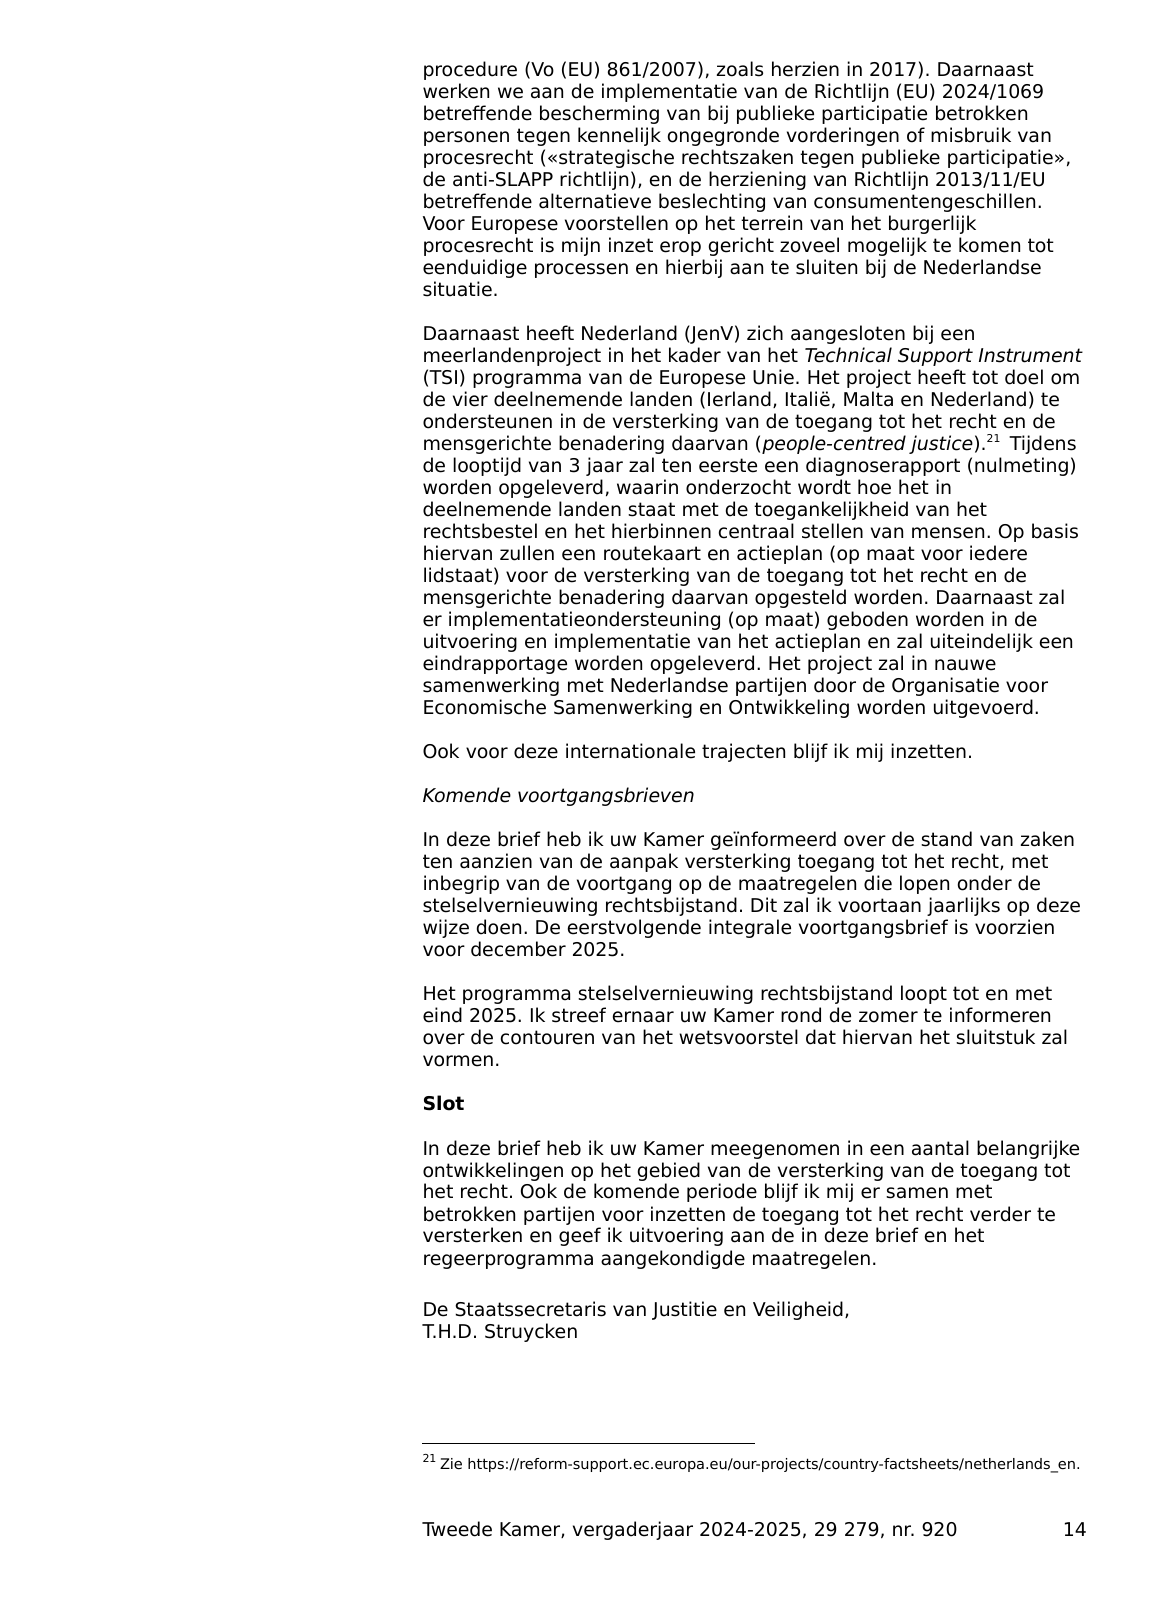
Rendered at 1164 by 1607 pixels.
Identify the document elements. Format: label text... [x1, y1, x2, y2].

text procedure (Vo (EU) 861/2007), zoals herzien in 2017). Daarnaast werken we aan de implementatie van de Richtlijn (EU) 2024/1069 betreffende bescherming van bij publieke participatie betrokken personen tegen kennelijk ongegronde vorderingen of misbruik van procesrecht («strategische rechtszaken tegen publieke participatie», de anti-SLAPP richtlijn), en de herziening van Richtlijn 2013/11/EU betreffende alternatieve beslechting van consumentengeschillen. Voor Europese voorstellen op het terrein van het burgerlijk procesrecht is mijn inzet erop gericht zoveel mogelijk te komen tot eenduidige processen en hierbij aan te sluiten bij de Nederlandse situatie. [422, 59, 1087, 301]
text In deze brief heb ik uw Kamer meegenomen in een aantal belangrijke ontwikkelingen op het gebied van de versterking van de toegang tot het recht. Ook de komende periode blijf ik mij er samen met betrokken partijen voor inzetten de toegang tot het recht verder te versterken en geef ik uitvoering aan de in deze brief en het regeerprogramma aangekondigde maatregelen. [422, 1137, 1087, 1269]
text In deze brief heb ik uw Kamer geïnformeerd over de stand van zaken ten aanzien van de aanpak versterking toegang tot het recht, met inbegrip van de voortgang op de maatregelen die lopen onder de stelselvernieuwing rechtsbijstand. Dit zal ik voortaan jaarlijks op deze wijze doen. De eerstvolgende integrale voortgangsbrief is voorzien voor december 2025. [422, 829, 1087, 961]
text Daarnaast heeft Nederland (JenV) zich aangesloten bij een meerlandenproject in het kader van het Technical Support Instrument (TSI) programma van de Europese Unie. Het project heeft tot doel om de vier deelnemende landen (Ierland, Italië, Malta en Nederland) te ondersteunen in de versterking van de toegang tot het recht en de mensgerichte benadering daarvan (people-centred justice). Tijdens de looptijd van 3 jaar zal ten eerste een diagnoserapport (nulmeting) worden opgeleverd, waarin onderzocht wordt hoe het in deelnemende landen staat met de toegankelijkheid van het rechtsbestel en het hierbinnen centraal stellen van mensen. Op basis hiervan zullen een routekaart en actieplan (op maat voor iedere lidstaat) voor de versterking van de toegang tot het recht en de mensgerichte benadering daarvan opgesteld worden. Daarnaast zal er implementatieondersteuning (op maat) geboden worden in de uitvoering en implementatie van het actieplan en zal uiteindelijk een eindrapportage worden opgeleverd. Het project zal in nauwe samenwerking met Nederlandse partijen door de Organisatie voor Economische Samenwerking en Ontwikkeling worden uitgevoerd. [422, 323, 1087, 719]
text Ook voor deze internationale trajecten blijf ik mij inzetten. [422, 741, 1087, 763]
text Het programma stelselvernieuwing rechtsbijstand loopt tot en met eind 2025. Ik streef ernaar uw Kamer rond de zomer te informeren over de contouren van het wetsvoorstel dat hiervan het sluitstuk zal vormen. [422, 983, 1087, 1071]
subtitle Slot [422, 1093, 1087, 1115]
text Zie https://reform-support.ec.europa.eu/our-projects/country-factsheets/netherlands_en. [422, 1452, 1087, 1474]
subtitle Komende voortgangsbrieven [422, 785, 1087, 807]
text De Staatssecretaris van Justitie en Veiligheid, T.H.D. Struycken [422, 1299, 1087, 1343]
